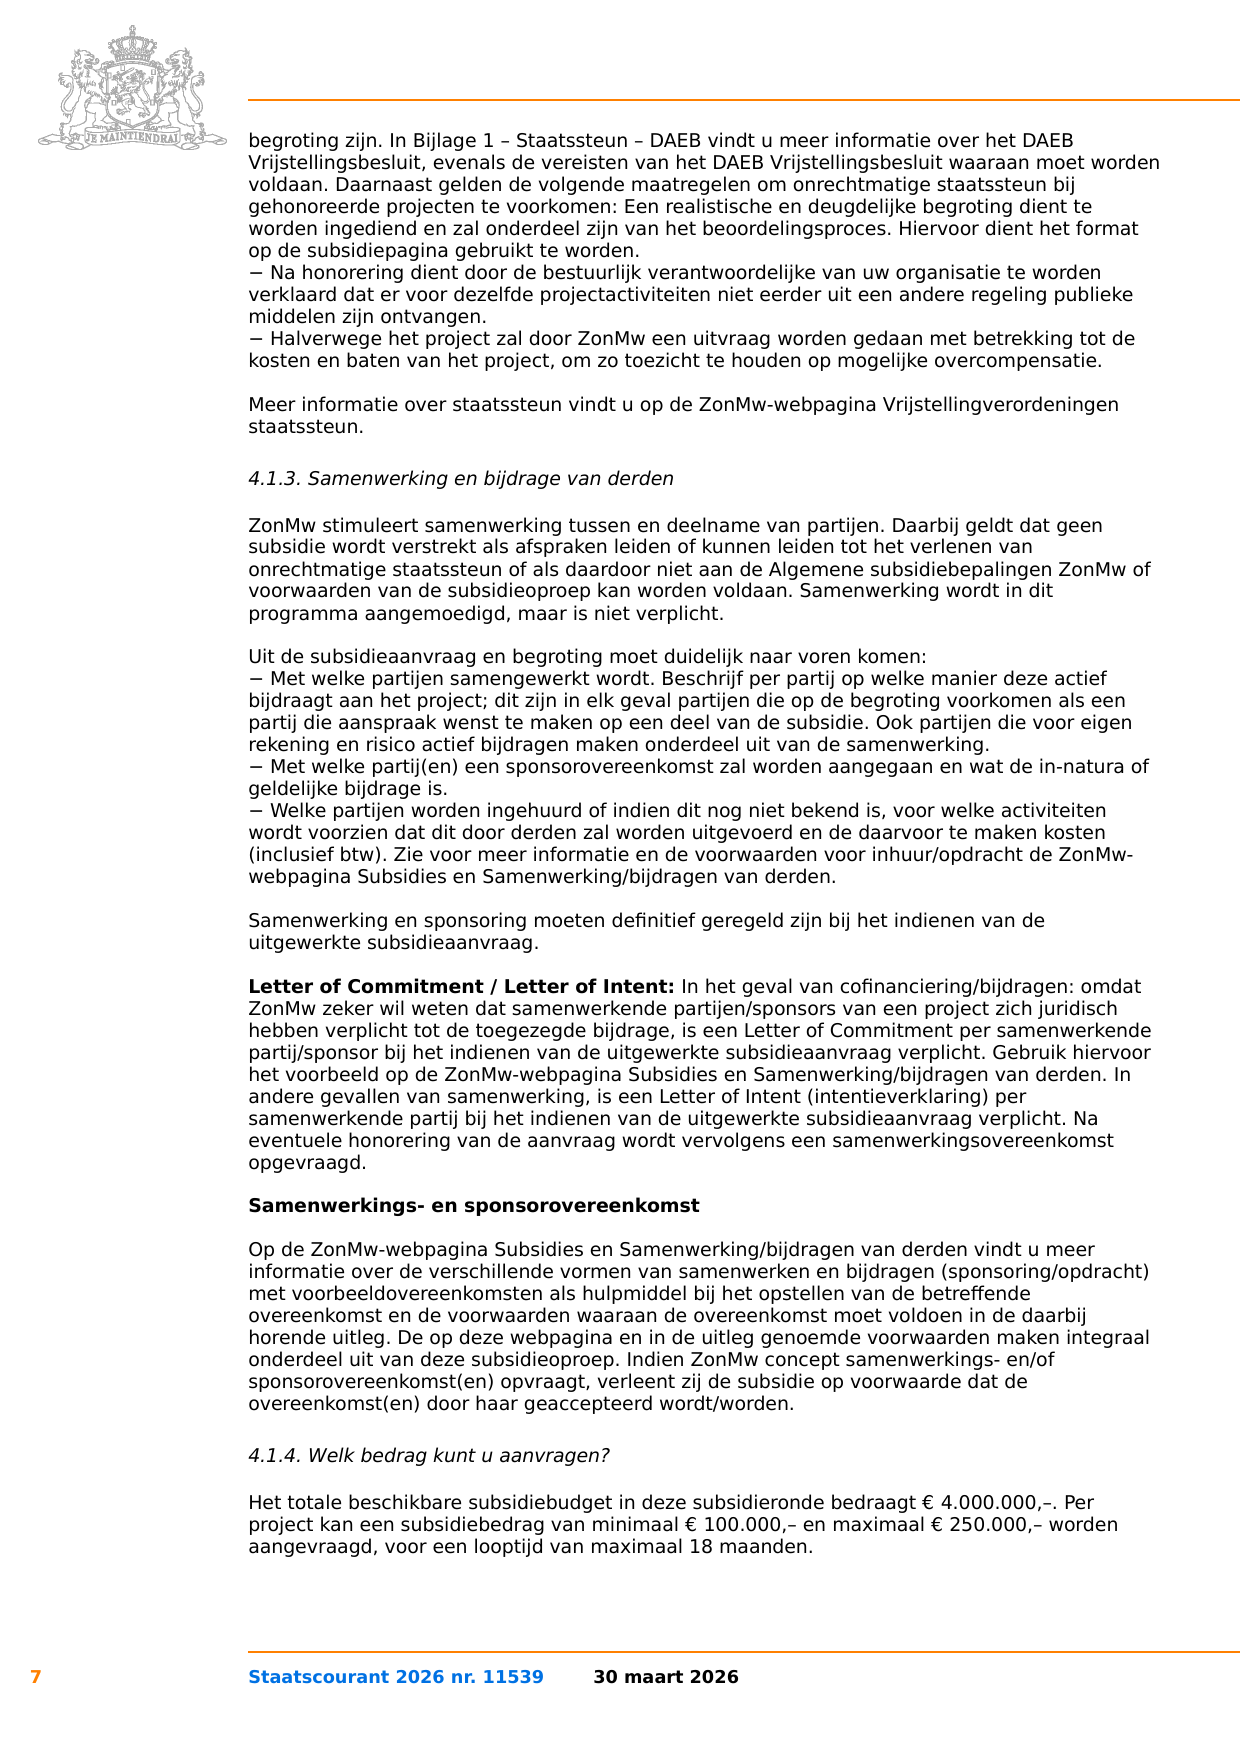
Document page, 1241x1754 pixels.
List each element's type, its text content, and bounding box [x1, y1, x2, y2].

text Samenwerking en sponsoring moeten definitief geregeld zijn bij het indienen van de uitgewerkte subsidieaanvraag. [248, 910, 1163, 954]
text ZonMw stimuleert samenwerking tussen en deelname van partijen. Daarbij geldt dat geen subsidie wordt verstrekt als afspraken leiden of kunnen leiden tot het verlenen van onrechtmatige staatssteun of als daardoor niet aan de Algemene subsidiebepalingen ZonMw of voorwaarden van de subsidieoproep kan worden voldaan. Samenwerking wordt in dit programma aangemoedigd, maar is niet verplicht. [248, 514, 1163, 624]
text − Met welke partijen samengewerkt wordt. Beschrijf per partij op welke manier deze actief bijdraagt aan het project; dit zijn in elk geval partijen die op de begroting voorkomen als een partij die aanspraak wenst te maken op een deel van de subsidie. Ook partijen die voor eigen rekening en risico actief bijdragen maken onderdeel uit van de samenwerking. [248, 668, 1163, 756]
text Letter of Commitment / Letter of Intent: In het geval van cofinanciering/bijdragen: omdat ZonMw zeker wil weten dat samenwerkende partijen/sponsors van een project zich juridisch hebben verplicht tot de toegezegde bijdrage, is een Letter of Commitment per samenwerkende partij/sponsor bij het indienen van de uitgewerkte subsidieaanvraag verplicht. Gebruik hiervoor het voorbeeld op de ZonMw-webpagina Subsidies en Samenwerking/bijdragen van derden. In andere gevallen van samenwerking, is een Letter of Intent (intentieverklaring) per samenwerkende partij bij het indienen van de uitgewerkte subsidieaanvraag verplicht. Na eventuele honorering van de aanvraag wordt vervolgens een samenwerkingsovereenkomst opgevraagd. [248, 976, 1163, 1173]
text − Welke partijen worden ingehuurd of indien dit nog niet bekend is, voor welke activiteiten wordt voorzien dat dit door derden zal worden uitgevoerd en de daarvoor te maken kosten (inclusief btw). Zie voor meer informatie en de voorwaarden voor inhuur/opdracht de ZonMw-webpagina Subsidies en Samenwerking/bijdragen van derden. [248, 800, 1163, 888]
text begroting zijn. In Bijlage 1 – Staatssteun – DAEB vindt u meer informatie over het DAEB Vrijstellingsbesluit, evenals de vereisten van het DAEB Vrijstellingsbesluit waaraan moet worden voldaan. Daarnaast gelden de volgende maatregelen om onrechtmatige staatssteun bij gehonoreerde projecten te voorkomen: Een realistische en deugdelijke begroting dient te worden ingediend en zal onderdeel zijn van het beoordelingsproces. Hiervoor dient het format op de subsidiepagina gebruikt te worden. [248, 130, 1163, 262]
text Het totale beschikbare subsidiebudget in deze subsidieronde bedraagt € 4.000.000,–. Per project kan een subsidiebedrag van minimaal € 100.000,– en maximaal € 250.000,– worden aangevraagd, voor een looptijd van maximaal 18 maanden. [248, 1492, 1163, 1558]
picture [38, 25, 227, 150]
text Meer informatie over staatssteun vindt u op de ZonMw-webpagina Vrijstellingverordeningen staatssteun. [248, 393, 1163, 437]
subtitle 4.1.4. Welk bedrag kunt u aanvragen? [248, 1445, 1163, 1467]
text − Na honorering dient door de bestuurlijk verantwoordelijke van uw organisatie te worden verklaard dat er voor dezelfde projectactiviteiten niet eerder uit een andere regeling publieke middelen zijn ontvangen. [248, 262, 1163, 328]
subtitle 4.1.3. Samenwerking en bijdrage van derden [248, 467, 1163, 489]
text Uit de subsidieaanvraag en begroting moet duidelijk naar voren komen: [248, 646, 1163, 668]
text − Met welke partij(en) een sponsorovereenkomst zal worden aangegaan en wat de in-natura of geldelijke bijdrage is. [248, 756, 1163, 800]
text − Halverwege het project zal door ZonMw een uitvraag worden gedaan met betrekking tot de kosten en baten van het project, om zo toezicht te houden op mogelijke overcompensatie. [248, 328, 1163, 372]
subtitle Samenwerkings- en sponsorovereenkomst [248, 1195, 1163, 1217]
text Op de ZonMw-webpagina Subsidies en Samenwerking/bijdragen van derden vindt u meer informatie over de verschillende vormen van samenwerken en bijdragen (sponsoring/opdracht) met voorbeeldovereenkomsten als hulpmiddel bij het opstellen van de betreffende overeenkomst en de voorwaarden waaraan de overeenkomst moet voldoen in de daarbij horende uitleg. De op deze webpagina en in de uitleg genoemde voorwaarden maken integraal onderdeel uit van deze subsidieoproep. Indien ZonMw concept samenwerkings- en/of sponsorovereenkomst(en) opvraagt, verleent zij de subsidie op voorwaarde dat de overeenkomst(en) door haar geaccepteerd wordt/worden. [248, 1239, 1163, 1415]
